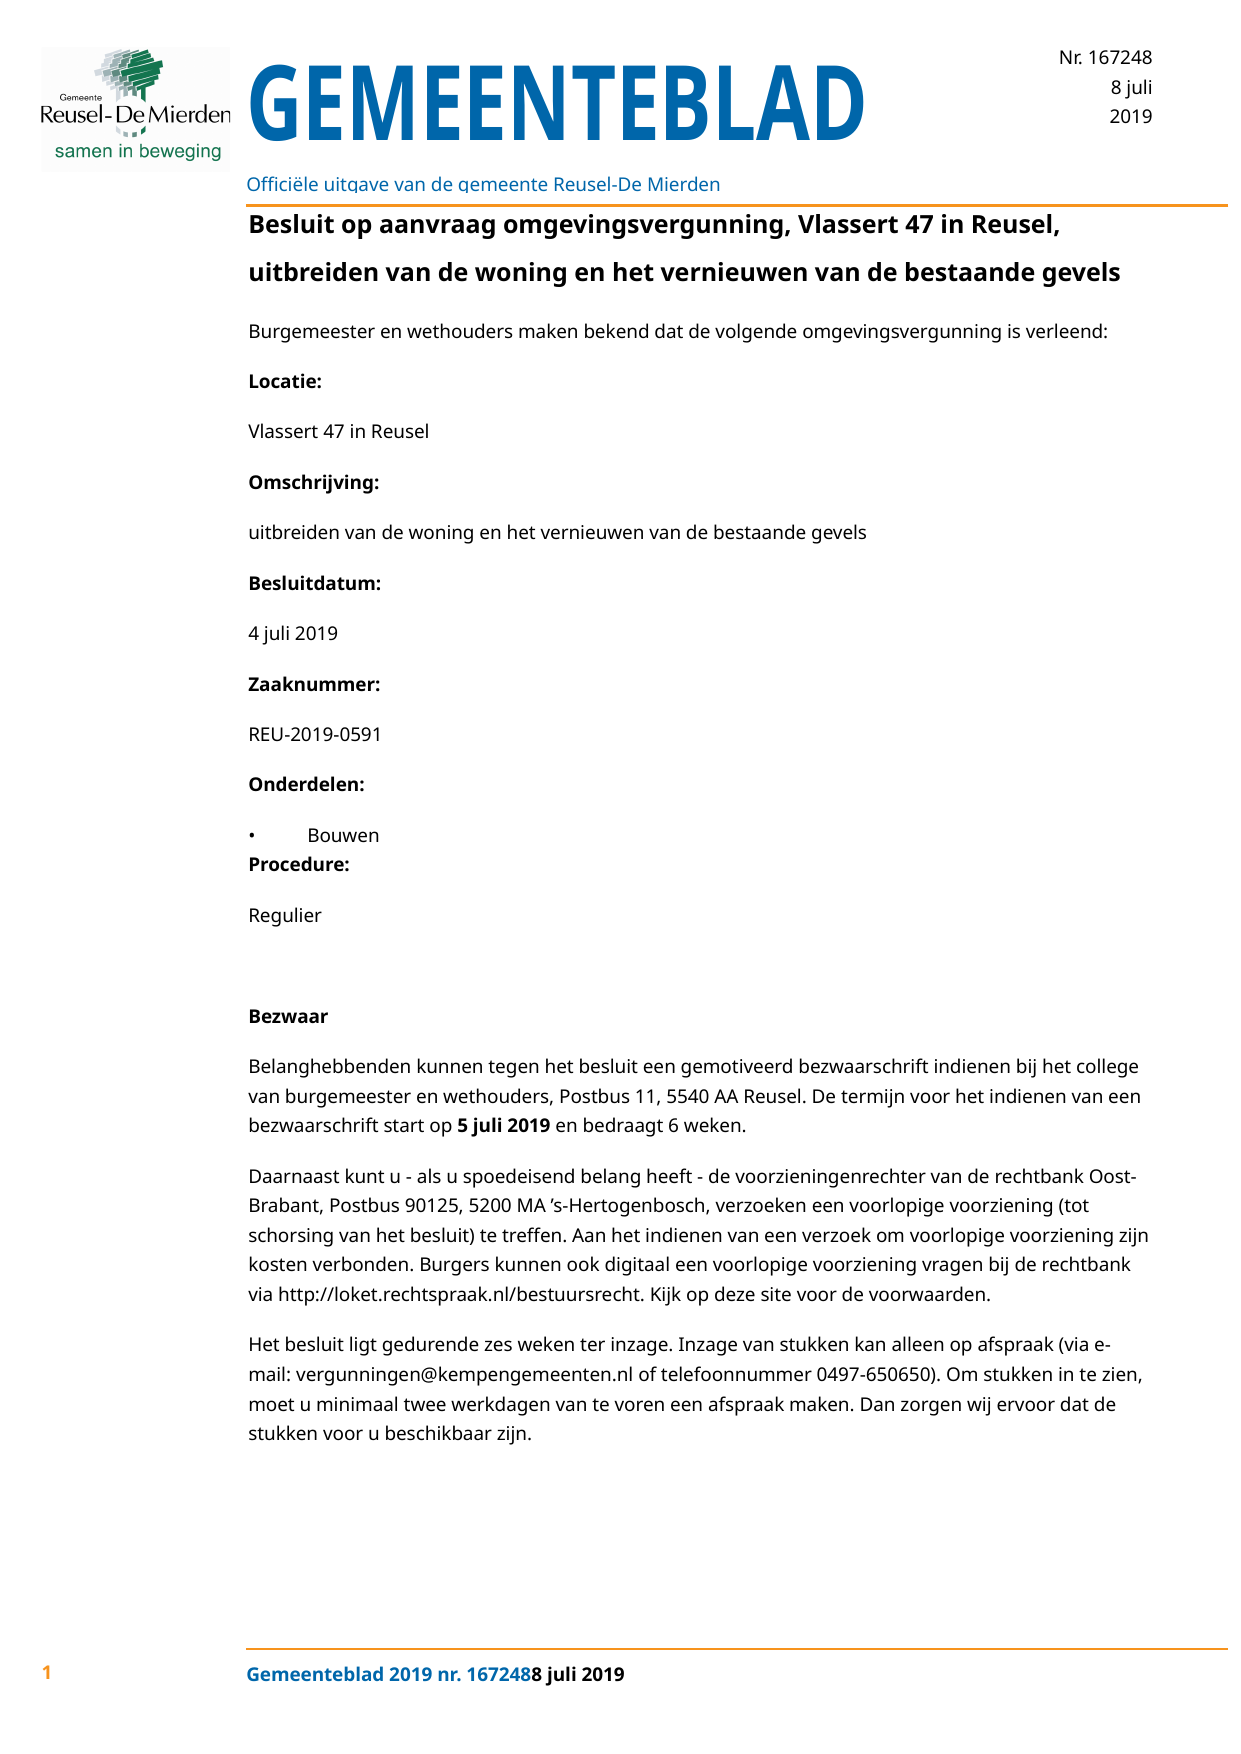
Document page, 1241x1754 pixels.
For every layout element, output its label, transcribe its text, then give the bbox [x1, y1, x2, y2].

text Het besluit ligt gedurende zes weken ter inzage. Inzage van stukken kan alleen op afspraak (via e-mail: vergunningen@kempengemeenten.nl of telefoonnummer 0497-650650). Om stukken in te zien, moet u minimaal twee werkdagen van te voren een afspraak maken. Dan zorgen wij ervoor dat de stukken voor u beschikbaar zijn. [248, 1332, 1152, 1446]
text Zaaknummer: [248, 671, 1152, 697]
text 4 juli 2019 [248, 620, 1152, 646]
text Regulier [248, 902, 1152, 928]
text Omschrijving: [248, 469, 1152, 495]
text Daarnaast kunt u - als u spoedeisend belang heeft - de voorzieningenrechter van de rechtbank Oost-Brabant, Postbus 90125, 5200 MA ’s-Hertogenbosch, verzoeken een voorlopige voorziening (tot schorsing van het besluit) te treffen. Aan het indienen van een verzoek om voorlopige voorziening zijn kosten verbonden. Burgers kunnen ook digitaal een voorlopige voorziening vragen bij de rechtbank via http://loket.rechtspraak.nl/bestuursrecht. Kijk op deze site voor de voorwaarden. [248, 1163, 1152, 1307]
text Procedure: [248, 852, 1152, 877]
text Besluit op aanvraag omgevingsvergunning, Vlassert 47 in Reusel, uitbreiden van de woning en het vernieuwen van de bestaande gevels [248, 207, 1152, 288]
list Bouwen [248, 822, 1152, 848]
picture [41, 47, 231, 172]
text Belanghebbenden kunnen tegen het besluit een gemotiveerd bezwaarschrift indienen bij het college van burgemeester en wethouders, Postbus 11, 5540 AA Reusel. De termijn voor het indienen van een bezwaarschrift start op 5 juli 2019 en bedraagt 6 weken. [248, 1053, 1152, 1138]
text Besluitdatum: [248, 570, 1152, 596]
text Burgemeester en wethouders maken bekend dat de volgende omgevingsvergunning is verleend: [248, 318, 1152, 344]
text Onderdelen: [248, 772, 1152, 797]
text Bezwaar [248, 1003, 1152, 1029]
text uitbreiden van de woning en het vernieuwen van de bestaande gevels [248, 519, 1152, 545]
text REU-2019-0591 [248, 721, 1152, 747]
text Locatie: [248, 368, 1152, 394]
text Vlassert 47 in Reusel [248, 419, 1152, 444]
